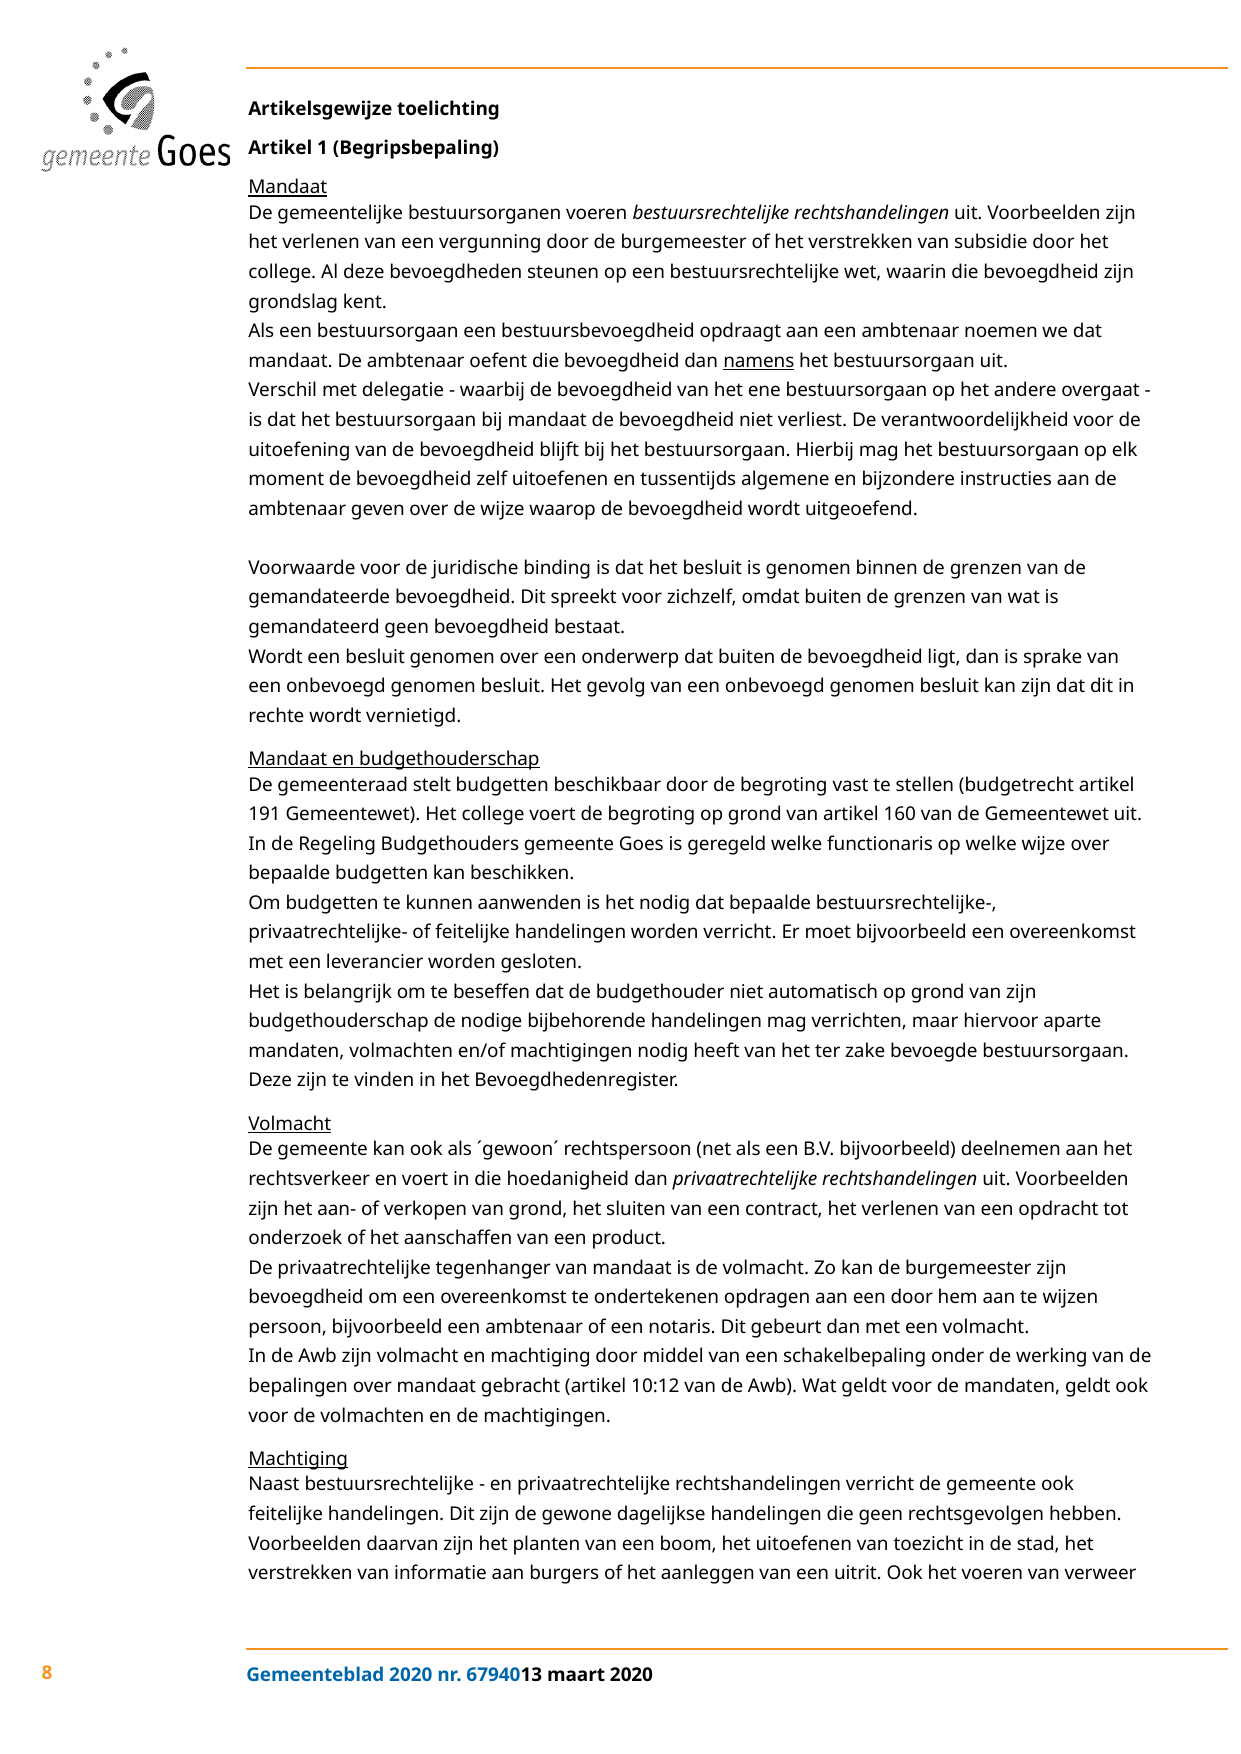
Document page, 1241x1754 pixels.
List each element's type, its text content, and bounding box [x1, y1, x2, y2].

picture [41, 47, 231, 172]
text Als een bestuursorgaan een bestuursbevoegdheid opdraagt aan een ambtenaar noemen we dat mandaat. De ambtenaar oefent die bevoegdheid dan namens het bestuursorgaan uit. [248, 317, 1152, 373]
text In de Awb zijn volmacht en machtiging door middel van een schakelbepaling onder de werking van de bepalingen over mandaat gebracht (artikel 10:12 van de Awb). Wat geldt voor de mandaten, geldt ook voor de volmachten en de machtigingen. [248, 1343, 1152, 1427]
text Om budgetten te kunnen aanwenden is het nodig dat bepaalde bestuursrechtelijke-, privaatrechtelijke- of feitelijke handelingen worden verricht. Er moet bijvoorbeeld een overeenkomst met een leverancier worden gesloten. [248, 889, 1152, 974]
text Het is belangrijk om te beseffen dat de budgethouder niet automatisch op grond van zijn budgethouderschap de nodige bijbehorende handelingen mag verrichten, maar hiervoor aparte mandaten, volmachten en/of machtigingen nodig heeft van het ter zake bevoegde bestuursorgaan. Deze zijn te vinden in het Bevoegdhedenregister. [248, 978, 1152, 1092]
text Mandaat en budgethouderschap [248, 745, 1152, 771]
text De gemeenteraad stelt budgetten beschikbaar door de begroting vast te stellen (budgetrecht artikel 191 Gemeentewet). Het college voert de begroting op grond van artikel 160 van de Gemeentewet uit. In de Regeling Budgethouders gemeente Goes is geregeld welke functionaris op welke wijze over bepaalde budgetten kan beschikken. [248, 771, 1152, 885]
text De gemeente kan ook als ´gewoon´ rechtspersoon (net als een B.V. bijvoorbeeld) deelnemen aan het rechtsverkeer en voert in die hoedanigheid dan privaatrechtelijke rechtshandelingen uit. Voorbeelden zijn het aan- of verkopen van grond, het sluiten van een contract, het verlenen van een opdracht tot onderzoek of het aanschaffen van een product. [248, 1136, 1152, 1250]
text Wordt een besluit genomen over een onderwerp dat buiten de bevoegdheid ligt, dan is sprake van een onbevoegd genomen besluit. Het gevolg van een onbevoegd genomen besluit kan zijn dat dit in rechte wordt vernietigd. [248, 643, 1152, 728]
text Artikelsgewijze toelichting [248, 95, 1152, 121]
text Verschil met delegatie - waarbij de bevoegdheid van het ene bestuursorgaan op het andere overgaat - is dat het bestuursorgaan bij mandaat de bevoegdheid niet verliest. De verantwoordelijkheid voor de uitoefening van de bevoegdheid blijft bij het bestuursorgaan. Hierbij mag het bestuursorgaan op elk moment de bevoegdheid zelf uitoefenen en tussentijds algemene en bijzondere instructies aan de ambtenaar geven over de wijze waarop de bevoegdheid wordt uitgeoefend. [248, 377, 1152, 521]
text Naast bestuursrechtelijke - en privaatrechtelijke rechtshandelingen verricht de gemeente ook feitelijke handelingen. Dit zijn de gewone dagelijkse handelingen die geen rechtsgevolgen hebben. Voorbeelden daarvan zijn het planten van een boom, het uitoefenen van toezicht in de stad, het verstrekken van informatie aan burgers of het aanleggen van een uitrit. Ook het voeren van verweer [248, 1471, 1152, 1585]
text Voorwaarde voor de juridische binding is dat het besluit is genomen binnen de grenzen van de gemandateerde bevoegdheid. Dit spreekt voor zichzelf, omdat buiten de grenzen van wat is gemandateerd geen bevoegdheid bestaat. [248, 554, 1152, 639]
text Mandaat [248, 173, 1152, 199]
text De gemeentelijke bestuursorganen voeren bestuursrechtelijke rechtshandelingen uit. Voorbeelden zijn het verlenen van een vergunning door de burgemeester of het verstrekken van subsidie door het college. Al deze bevoegdheden steunen op een bestuursrechtelijke wet, waarin die bevoegdheid zijn grondslag kent. [248, 199, 1152, 313]
text Volmacht [248, 1110, 1152, 1136]
text Machtiging [248, 1445, 1152, 1471]
text De privaatrechtelijke tegenhanger van mandaat is de volmacht. Zo kan de burgemeester zijn bevoegdheid om een overeenkomst te ondertekenen opdragen aan een door hem aan te wijzen persoon, bijvoorbeeld een ambtenaar of een notaris. Dit gebeurt dan met een volmacht. [248, 1254, 1152, 1339]
text Artikel 1 (Begripsbepaling) [248, 134, 1152, 160]
